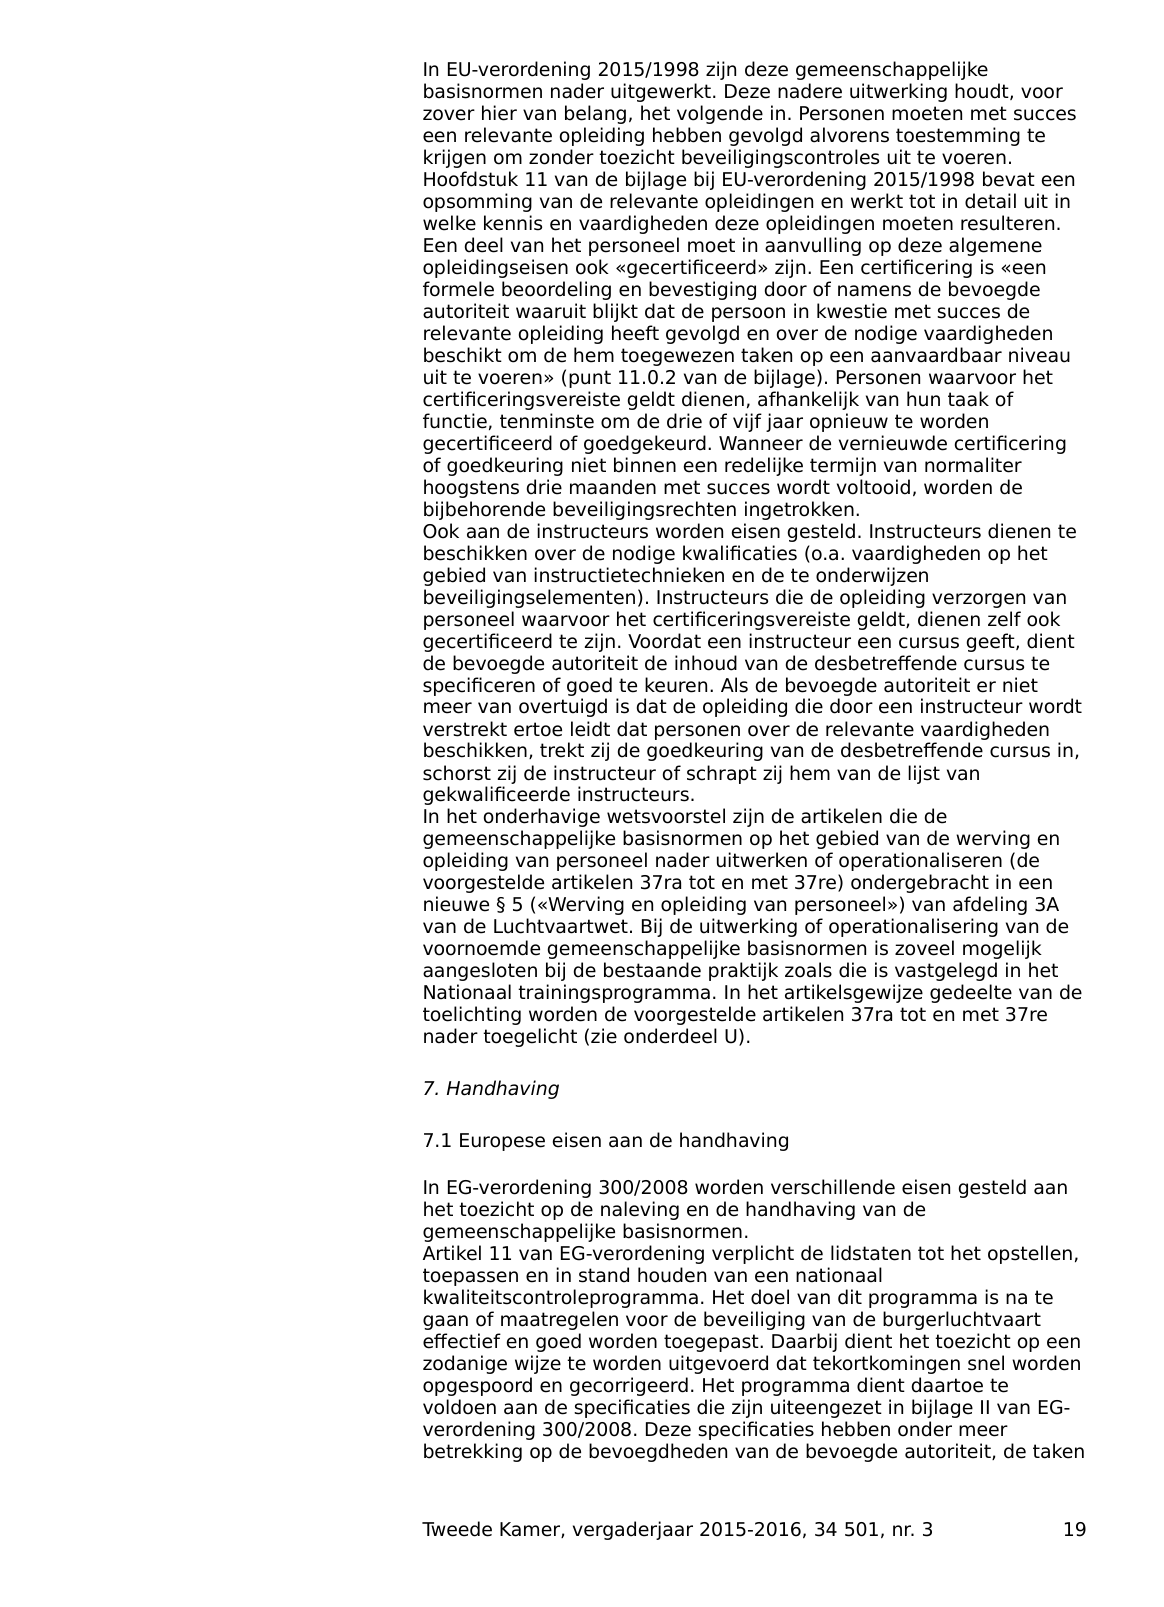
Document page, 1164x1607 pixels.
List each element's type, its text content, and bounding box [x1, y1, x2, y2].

text In het onderhavige wetsvoorstel zijn de artikelen die de gemeenschappelijke basisnormen op het gebied van de werving en opleiding van personeel nader uitwerken of operationaliseren (de voorgestelde artikelen 37ra tot en met 37re) ondergebracht in een nieuwe § 5 («Werving en opleiding van personeel») van afdeling 3A van de Luchtvaartwet. Bij de uitwerking of operationalisering van de voornoemde gemeenschappelijke basisnormen is zoveel mogelijk aangesloten bij de bestaande praktijk zoals die is vastgelegd in het Nationaal trainingsprogramma. In het artikelsgewijze gedeelte van de toelichting worden de voorgestelde artikelen 37ra tot en met 37re nader toegelicht (zie onderdeel U). [422, 806, 1087, 1048]
text In EU-verordening 2015/1998 zijn deze gemeenschappelijke basisnormen nader uitgewerkt. Deze nadere uitwerking houdt, voor zover hier van belang, het volgende in. Personen moeten met succes een relevante opleiding hebben gevolgd alvorens toestemming te krijgen om zonder toezicht beveiligingscontroles uit te voeren. Hoofdstuk 11 van de bijlage bij EU-verordening 2015/1998 bevat een opsomming van de relevante opleidingen en werkt tot in detail uit in welke kennis en vaardigheden deze opleidingen moeten resulteren. Een deel van het personeel moet in aanvulling op deze algemene opleidingseisen ook «gecertificeerd» zijn. Een certificering is «een formele beoordeling en bevestiging door of namens de bevoegde autoriteit waaruit blijkt dat de persoon in kwestie met succes de relevante opleiding heeft gevolgd en over de nodige vaardigheden beschikt om de hem toegewezen taken op een aanvaardbaar niveau uit te voeren» (punt 11.0.2 van de bijlage). Personen waarvoor het certificeringsvereiste geldt dienen, afhankelijk van hun taak of functie, tenminste om de drie of vijf jaar opnieuw te worden gecertificeerd of goedgekeurd. Wanneer de vernieuwde certificering of goedkeuring niet binnen een redelijke termijn van normaliter hoogstens drie maanden met succes wordt voltooid, worden de bijbehorende beveiligingsrechten ingetrokken. [422, 59, 1087, 521]
subtitle 7.1 Europese eisen aan de handhaving [422, 1130, 1087, 1152]
text Ook aan de instructeurs worden eisen gesteld. Instructeurs dienen te beschikken over de nodige kwalificaties (o.a. vaardigheden op het gebied van instructietechnieken en de te onderwijzen beveiligingselementen). Instructeurs die de opleiding verzorgen van personeel waarvoor het certificeringsvereiste geldt, dienen zelf ook gecertificeerd te zijn. Voordat een instructeur een cursus geeft, dient de bevoegde autoriteit de inhoud van de desbetreffende cursus te specificeren of goed te keuren. Als de bevoegde autoriteit er niet meer van overtuigd is dat de opleiding die door een instructeur wordt verstrekt ertoe leidt dat personen over de relevante vaardigheden beschikken, trekt zij de goedkeuring van de desbetreffende cursus in, schorst zij de instructeur of schrapt zij hem van de lijst van gekwalificeerde instructeurs. [422, 521, 1087, 806]
text Artikel 11 van EG-verordening verplicht de lidstaten tot het opstellen, toepassen en in stand houden van een nationaal kwaliteitscontroleprogramma. Het doel van dit programma is na te gaan of maatregelen voor de beveiliging van de burgerluchtvaart effectief en goed worden toegepast. Daarbij dient het toezicht op een zodanige wijze te worden uitgevoerd dat tekortkomingen snel worden opgespoord en gecorrigeerd. Het programma dient daartoe te voldoen aan de specificaties die zijn uiteengezet in bijlage II van EG-verordening 300/2008. Deze specificaties hebben onder meer betrekking op de bevoegdheden van de bevoegde autoriteit, de taken [422, 1243, 1087, 1463]
subtitle 7. Handhaving [422, 1078, 1087, 1100]
text In EG-verordening 300/2008 worden verschillende eisen gesteld aan het toezicht op de naleving en de handhaving van de gemeenschappelijke basisnormen. [422, 1177, 1087, 1243]
